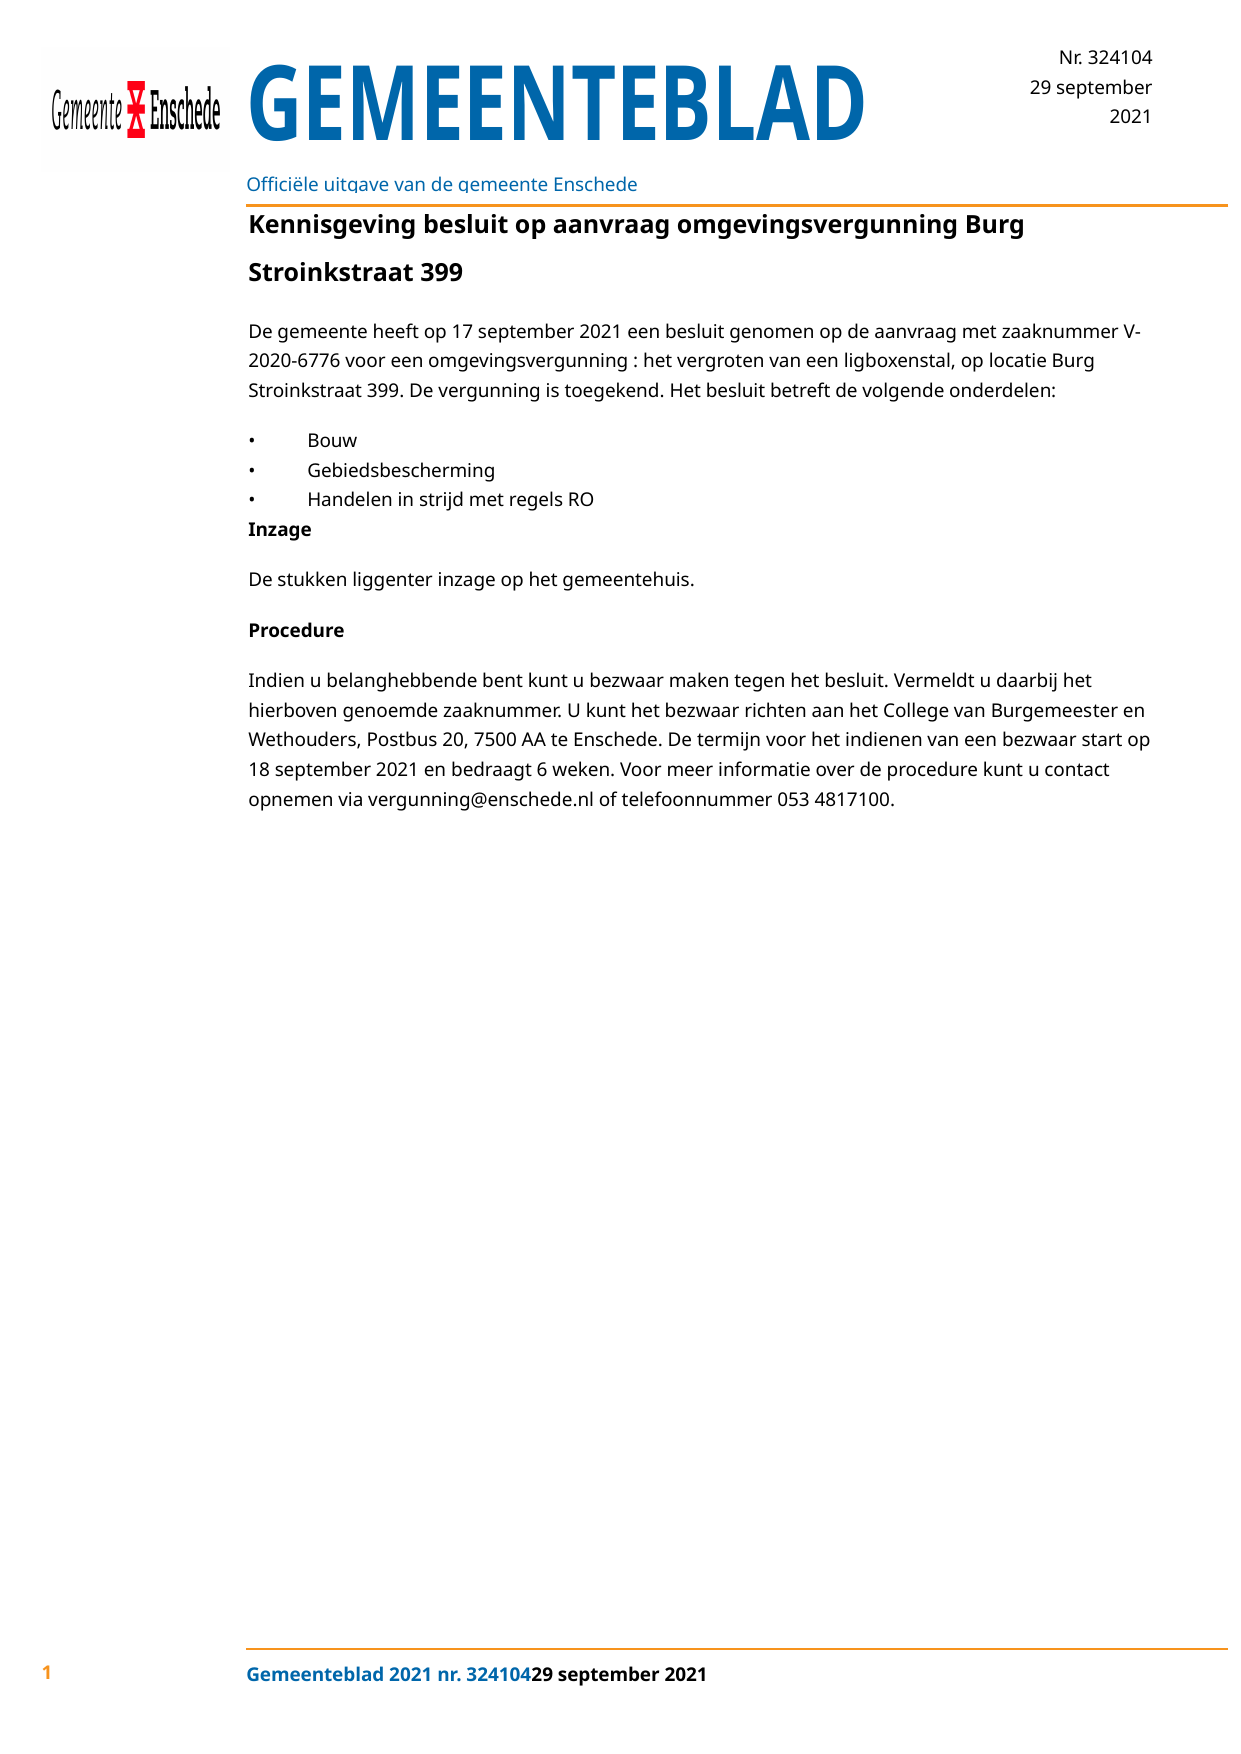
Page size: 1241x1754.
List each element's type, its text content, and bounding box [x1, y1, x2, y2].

text De gemeente heeft op 17 september 2021 een besluit genomen op de aanvraag met zaaknummer V-2020-6776 voor een omgevingsvergunning : het vergroten van een ligboxenstal, op locatie Burg Stroinkstraat 399. De vergunning is toegekend. Het besluit betreft de volgende onderdelen: [248, 318, 1152, 403]
list Gebiedsbescherming [248, 457, 1152, 483]
text De stukken liggenter inzage op het gemeentehuis. [248, 567, 1152, 592]
text Inzage [248, 516, 1152, 542]
picture [41, 47, 231, 172]
list Bouw [248, 427, 1152, 453]
text Indien u belanghebbende bent kunt u bezwaar maken tegen het besluit. Vermeldt u daarbij het hierboven genoemde zaaknummer. U kunt het bezwaar richten aan het College van Burgemees­ter en Wethouders, Postbus 20, 7500 AA te Enschede. De termijn voor het indienen van een bezwaar start op 18 september 2021 en bedraagt 6 weken. Voor meer informatie over de procedure kunt u contact opnemen via vergunning@enschede.nl of telefoonnummer 053 4817100. [248, 667, 1152, 812]
text Procedure [248, 617, 1152, 643]
list Handelen in strijd met regels RO [248, 487, 1152, 512]
text Kennisgeving besluit op aanvraag omgevingsvergunning Burg Stroinkstraat 399 [248, 207, 1152, 288]
